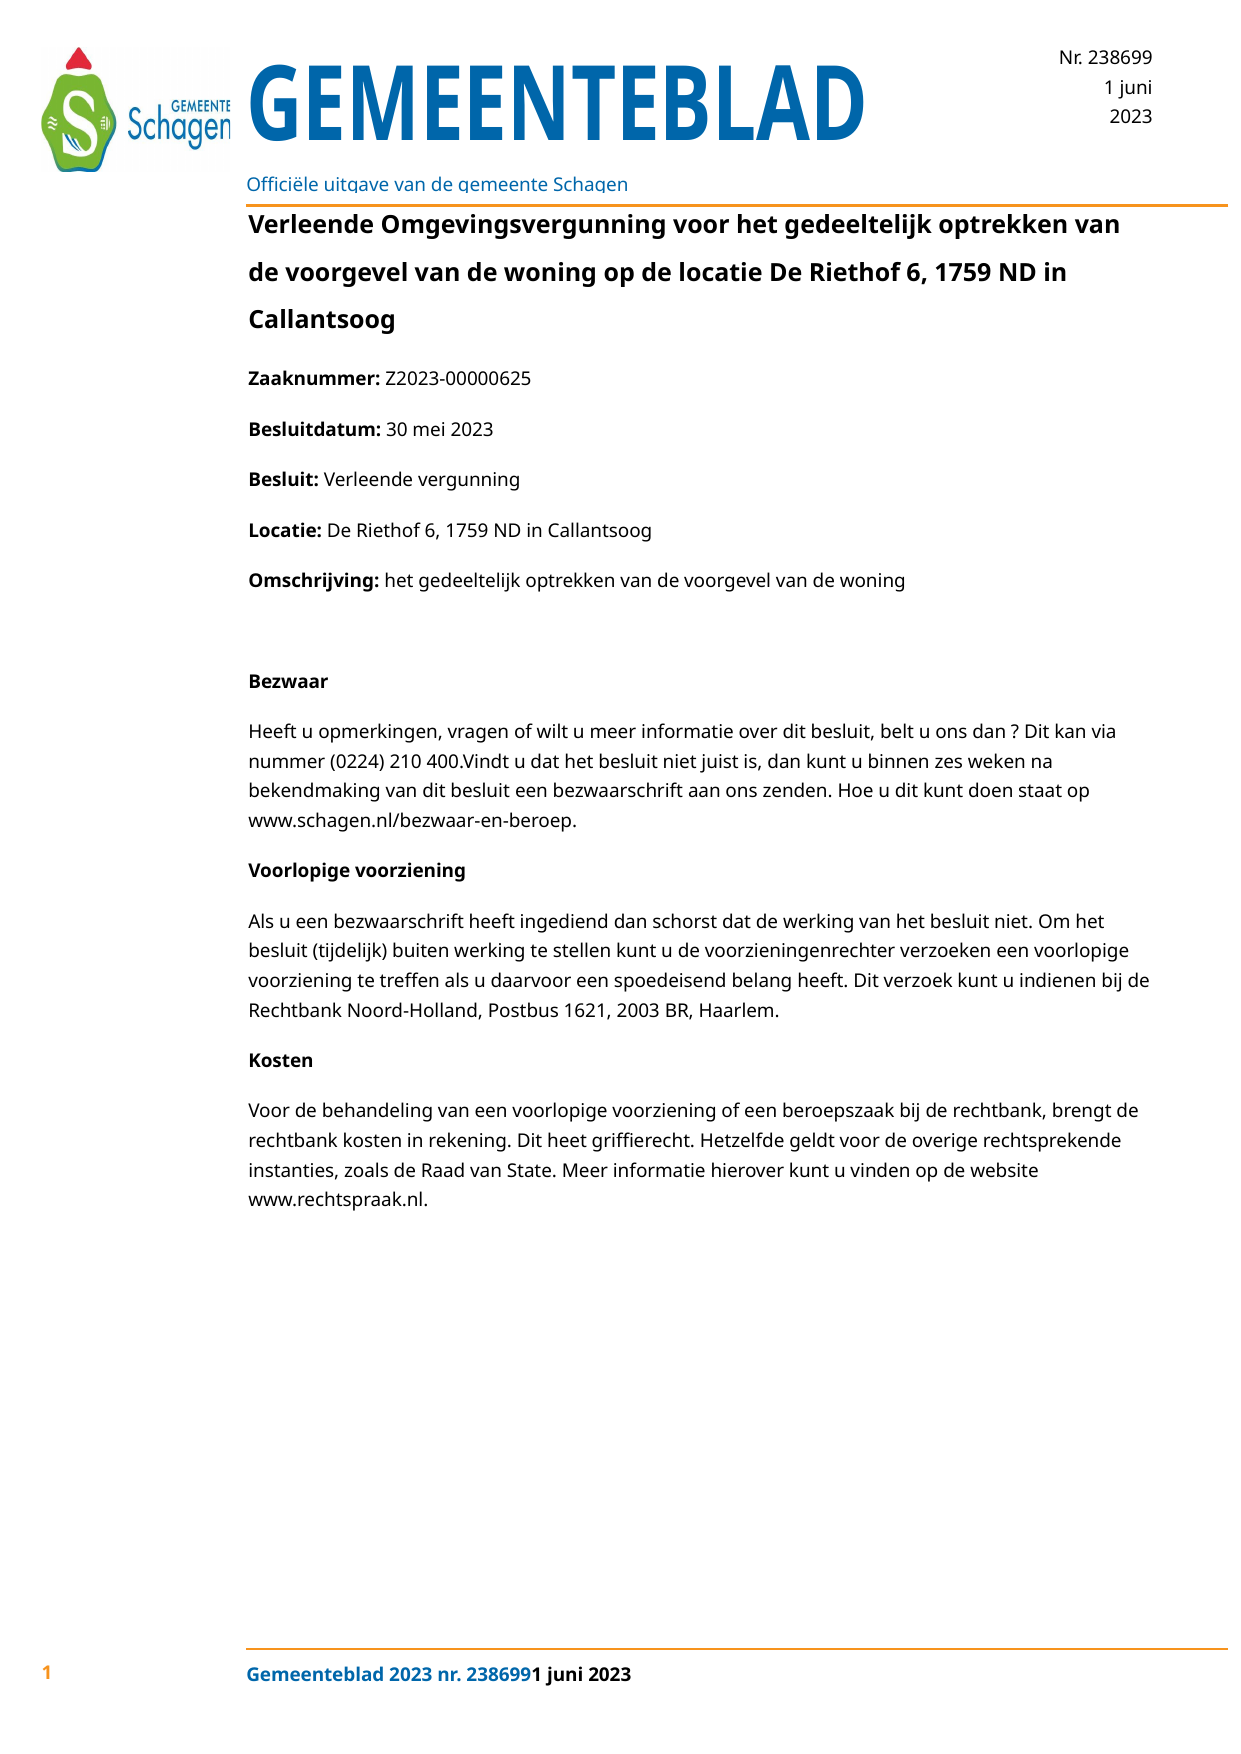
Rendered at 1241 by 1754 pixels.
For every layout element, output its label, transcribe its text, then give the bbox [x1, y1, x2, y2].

text Besluit: Verleende vergunning [248, 466, 1152, 492]
picture [41, 47, 231, 172]
text Als u een bezwaarschrift heeft ingediend dan schorst dat de werking van het besluit niet. Om het besluit (tijdelijk) buiten werking te stellen kunt u de voorzieningenrechter verzoeken een voorlopige voorziening te treffen als u daarvoor een spoedeisend belang heeft. Dit verzoek kunt u indienen bij de Rechtbank Noord-Holland, Postbus 1621, 2003 BR, Haarlem. [248, 908, 1152, 1022]
text Voor de behandeling van een voorlopige voorziening of een beroepszaak bij de rechtbank, brengt de rechtbank kosten in rekening. Dit heet griffierecht. Hetzelfde geldt voor de overige rechtsprekende instanties, zoals de Raad van State. Meer informatie hierover kunt u vinden op de website www.rechtspraak.nl. [248, 1098, 1152, 1212]
text Verleende Omgevingsvergunning voor het gedeeltelijk optrekken van de voorgevel van de woning op de locatie De Riethof 6, 1759 ND in Callantsoog [248, 207, 1152, 336]
text Besluitdatum: 30 mei 2023 [248, 416, 1152, 442]
text Kosten [248, 1047, 1152, 1073]
text Heeft u opmerkingen, vragen of wilt u meer informatie over dit besluit, belt u ons dan ? Dit kan via nummer (0224) 210 400.Vindt u dat het besluit niet juist is, dan kunt u binnen zes weken na bekendmaking van dit besluit een bezwaarschrift aan ons zenden. Hoe u dit kunt doen staat op www.schagen.nl/bezwaar-en-beroep. [248, 718, 1152, 833]
text Voorlopige voorziening [248, 858, 1152, 883]
text Bezwaar [248, 668, 1152, 694]
text Zaaknummer: Z2023-00000625 [248, 366, 1152, 391]
text Omschrijving: het gedeeltelijk optrekken van de voorgevel van de woning [248, 567, 1152, 593]
text Locatie: De Riethof 6, 1759 ND in Callantsoog [248, 517, 1152, 542]
